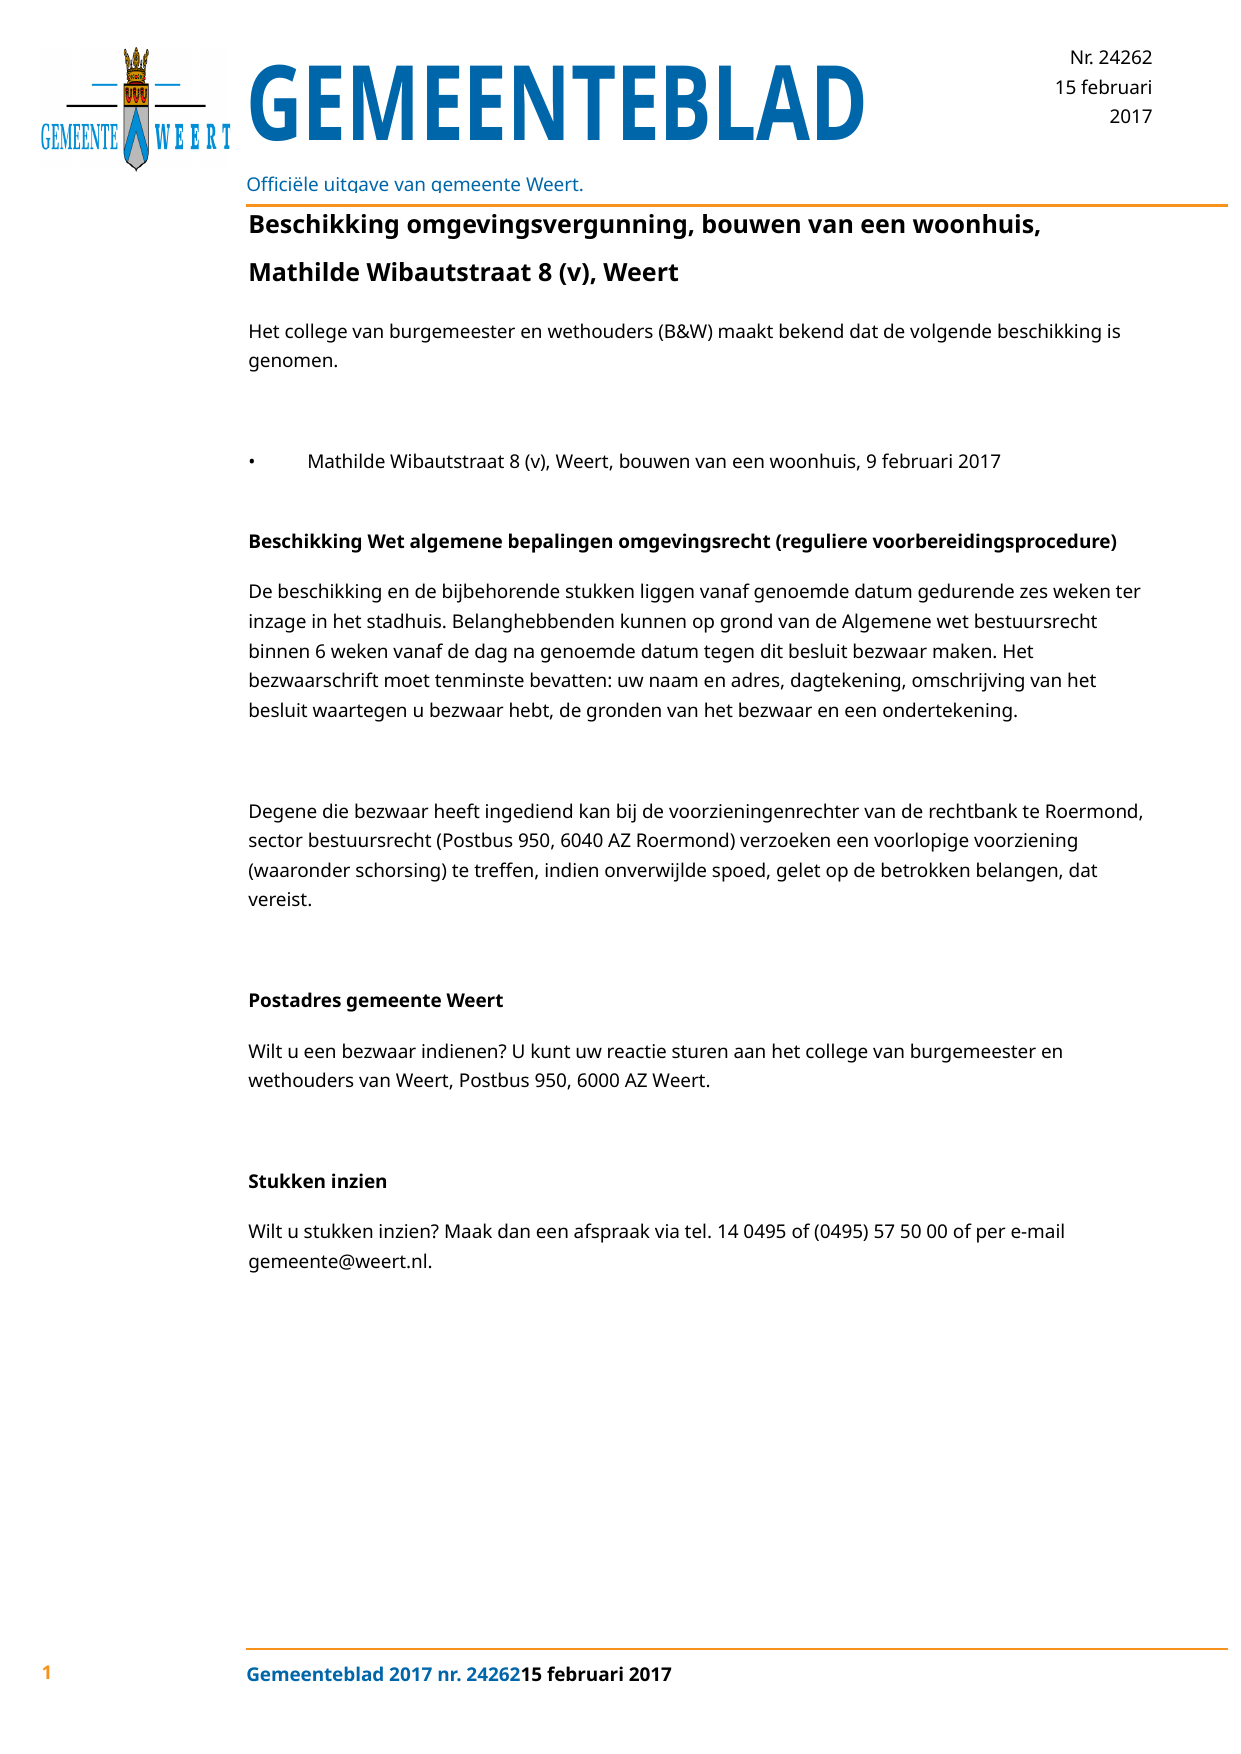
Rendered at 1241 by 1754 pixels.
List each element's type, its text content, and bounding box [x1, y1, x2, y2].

text Beschikking Wet algemene bepalingen omgevingsrecht (reguliere voorbereidingsprocedure) [248, 528, 1152, 554]
text Postadres gemeente Weert [248, 987, 1152, 1013]
text Wilt u een bezwaar indienen? U kunt uw reactie sturen aan het college van burgemeester en wethouders van Weert, Postbus 950, 6000 AZ Weert. [248, 1038, 1152, 1093]
list Mathilde Wibautstraat 8 (v), Weert, bouwen van een woonhuis, 9 februari 2017 [248, 448, 1152, 474]
text Degene die bezwaar heeft ingediend kan bij de voorzieningenrechter van de rechtbank te Roermond, sector bestuursrecht (Postbus 950, 6040 AZ Roermond) verzoeken een voorlopige voorziening (waaronder schorsing) te treffen, indien onverwijlde spoed, gelet op de betrokken belangen, dat vereist. [248, 798, 1152, 912]
text De beschikking en de bijbehorende stukken liggen vanaf genoemde datum gedurende zes weken ter inzage in het stadhuis. Belanghebbenden kunnen op grond van de Algemene wet bestuursrecht binnen 6 weken vanaf de dag na genoemde datum tegen dit besluit bezwaar maken. Het bezwaarschrift moet tenminste bevatten: uw naam en adres, dagtekening, omschrijving van het besluit waartegen u bezwaar hebt, de gronden van het bezwaar en een ondertekening. [248, 579, 1152, 723]
text Het college van burgemeester en wethouders (B&W) maakt bekend dat de volgende beschikking is genomen. [248, 318, 1152, 373]
picture [41, 47, 231, 172]
text Beschikking omgevingsvergunning, bouwen van een woonhuis, Mathilde Wibautstraat 8 (v), Weert [248, 207, 1152, 288]
text Wilt u stukken inzien? Maak dan een afspraak via tel. 14 0495 of (0495) 57 50 00 of per e-mail gemeente@weert.nl. [248, 1219, 1152, 1274]
text Stukken inzien [248, 1168, 1152, 1194]
